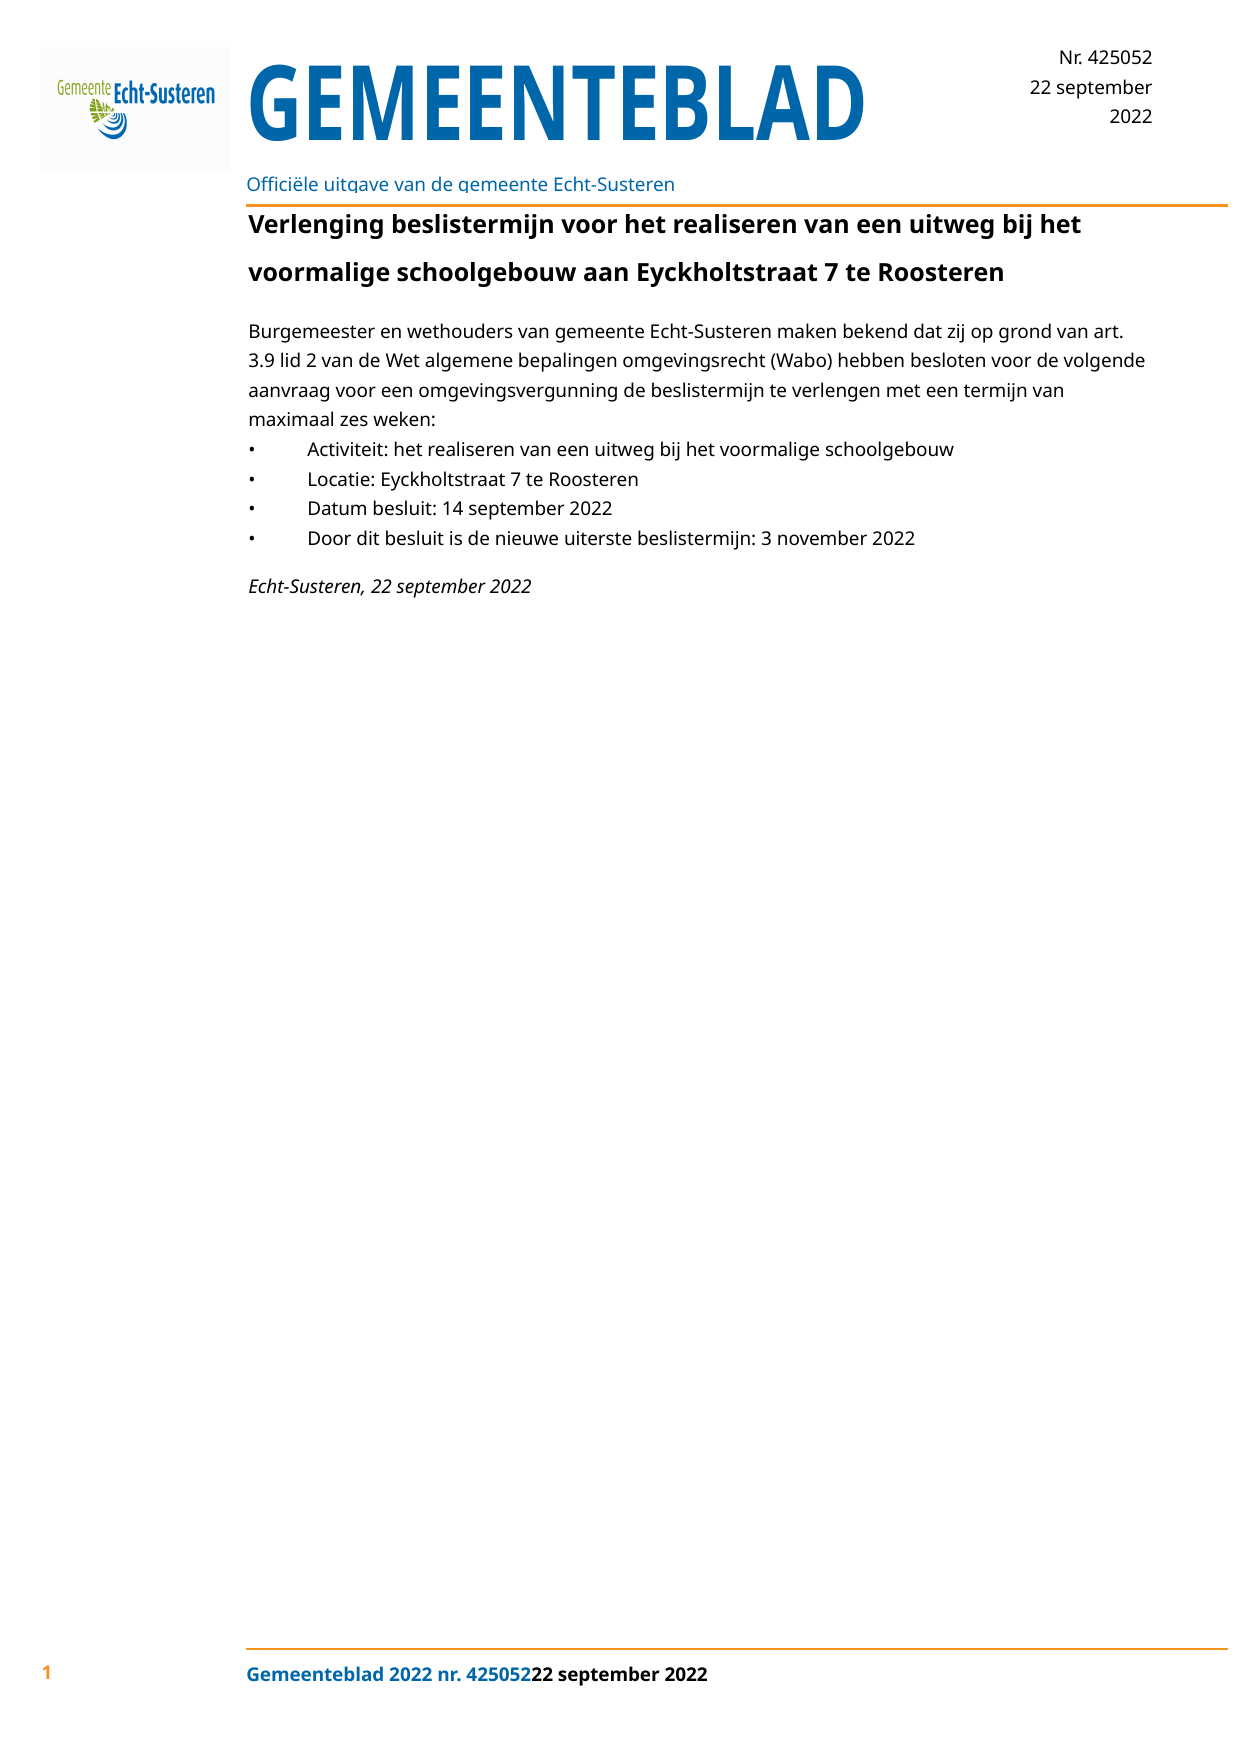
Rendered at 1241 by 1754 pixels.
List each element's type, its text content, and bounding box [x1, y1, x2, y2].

list Activiteit: het realiseren van een uitweg bij het voormalige schoolgebouw [248, 436, 1152, 462]
list Datum besluit: 14 september 2022 [248, 495, 1152, 521]
list Locatie: Eyckholtstraat 7 te Roosteren [248, 466, 1152, 492]
text Echt-Susteren, 22 september 2022 [248, 573, 1152, 598]
text Burgemeester en wethouders van gemeente Echt-Susteren maken bekend dat zij op grond van art. 3.9 lid 2 van de Wet algemene bepalingen omgevingsrecht (Wabo) hebben besloten voor de volgende aanvraag voor een omgevingsvergunning de beslistermijn te verlengen met een termijn van maximaal zes weken: [248, 318, 1152, 432]
text Verlenging beslistermijn voor het realiseren van een uitweg bij het voormalige schoolgebouw aan Eyckholtstraat 7 te Roosteren [248, 207, 1152, 288]
picture [41, 47, 231, 172]
list Door dit besluit is de nieuwe uiterste beslistermijn: 3 november 2022 [248, 525, 1152, 551]
